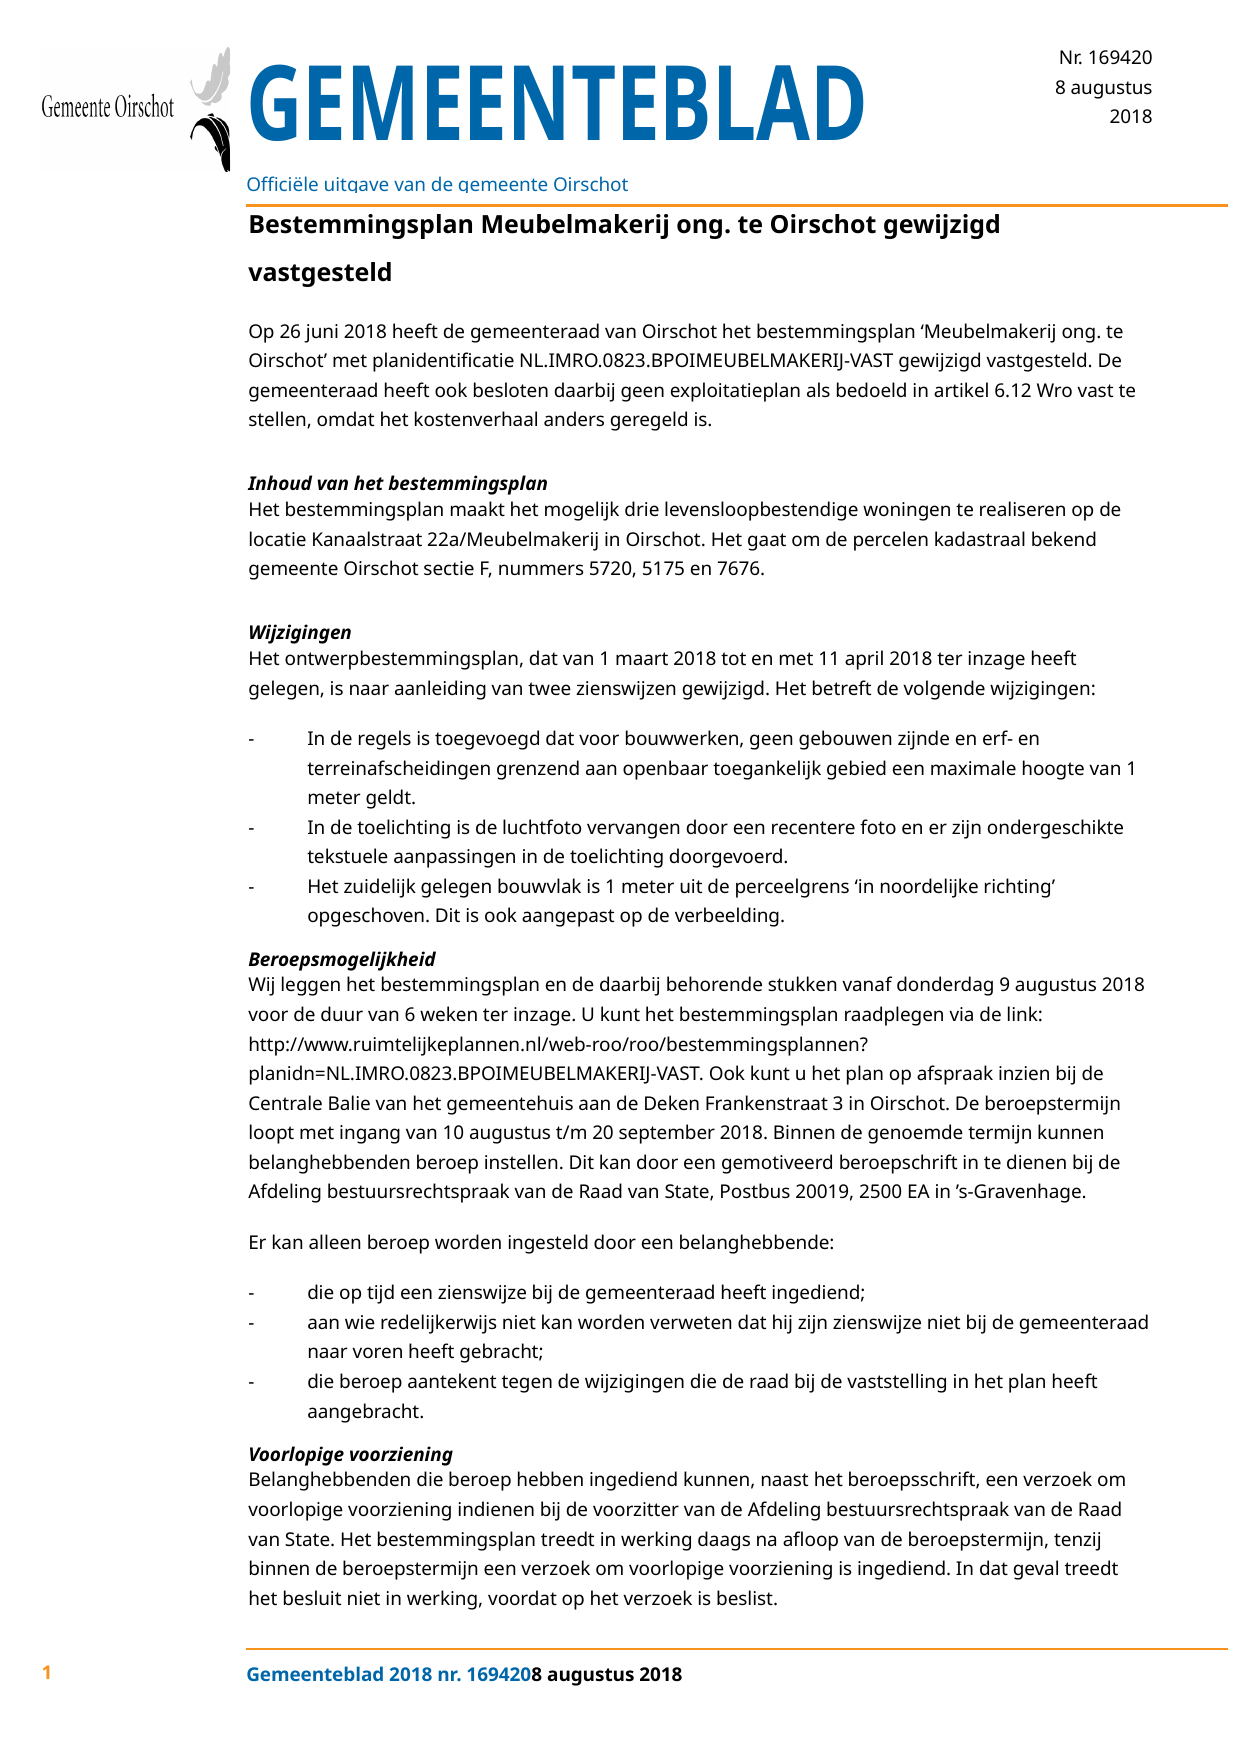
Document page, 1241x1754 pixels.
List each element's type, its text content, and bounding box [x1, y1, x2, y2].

list In de regels is toegevoegd dat voor bouwwerken, geen gebouwen zijnde en erf- en terreinafscheidingen grenzend aan openbaar toegankelijk gebied een maximale hoogte van 1 meter geldt. [248, 725, 1152, 810]
text Voorlopige voorziening [248, 1441, 1152, 1467]
text Het ontwerpbestemmingsplan, dat van 1 maart 2018 tot en met 11 april 2018 ter inzage heeft gelegen, is naar aanleiding van twee zienswijzen gewijzigd. Het betreft de volgende wijzigingen: [248, 645, 1152, 701]
text Beroepsmogelijkheid [248, 946, 1152, 972]
picture [41, 47, 231, 172]
text Wijzigingen [248, 619, 1152, 645]
text Het bestemmingsplan maakt het mogelijk drie levensloopbestendige woningen te realiseren op de locatie Kanaalstraat 22a/Meubelmakerij in Oirschot. Het gaat om de percelen kadastraal bekend gemeente Oirschot sectie F, nummers 5720, 5175 en 7676. [248, 496, 1152, 581]
list die op tijd een zienswijze bij de gemeenteraad heeft ingediend; [248, 1279, 1152, 1305]
text Op 26 juni 2018 heeft de gemeenteraad van Oirschot het bestemmingsplan ‘Meubelmakerij ong. te Oirschot’ met planidentificatie NL.IMRO.0823.BPOIMEUBELMAKERIJ-VAST gewijzigd vastgesteld. De gemeenteraad heeft ook besloten daarbij geen exploitatieplan als bedoeld in artikel 6.12 Wro vast te stellen, omdat het kostenverhaal anders geregeld is. [248, 318, 1152, 432]
text Inhoud van het bestemmingsplan [248, 471, 1152, 496]
list die beroep aantekent tegen de wijzigingen die de raad bij de vaststelling in het plan heeft aangebracht. [248, 1368, 1152, 1423]
text Wij leggen het bestemmingsplan en de daarbij behorende stukken vanaf donderdag 9 augustus 2018 voor de duur van 6 weken ter inzage. U kunt het bestemmingsplan raadplegen via de link: http://www.ruimtelijkeplannen.nl/web-roo/roo/bestemmingsplannen?planidn=NL.IMRO.0823.BPOIMEUBELMAKERIJ-VAST. Ook kunt u het plan op afspraak inzien bij de Centrale Balie van het gemeentehuis aan de Deken Frankenstraat 3 in Oirschot. De beroepstermijn loopt met ingang van 10 augustus t/m 20 september 2018. Binnen de genoemde termijn kunnen belanghebbenden beroep instellen. Dit kan door een gemotiveerd beroepschrift in te dienen bij de Afdeling bestuursrechtspraak van de Raad van State, Postbus 20019, 2500 EA in ’s-Gravenhage. [248, 972, 1152, 1204]
list aan wie redelijkerwijs niet kan worden verweten dat hij zijn zienswijze niet bij de gemeenteraad naar voren heeft gebracht; [248, 1309, 1152, 1364]
list In de toelichting is de luchtfoto vervangen door een recentere foto en er zijn ondergeschikte tekstuele aanpassingen in de toelichting doorgevoerd. [248, 814, 1152, 869]
text Belanghebbenden die beroep hebben ingediend kunnen, naast het beroepsschrift, een verzoek om voorlopige voorziening indienen bij de voorzitter van de Afdeling bestuursrechtspraak van de Raad van State. Het bestemmingsplan treedt in werking daags na afloop van de beroepstermijn, tenzij binnen de beroepstermijn een verzoek om voorlopige voorziening is ingediend. In dat geval treedt het besluit niet in werking, voordat op het verzoek is beslist. [248, 1467, 1152, 1611]
text Er kan alleen beroep worden ingesteld door een belanghebbende: [248, 1229, 1152, 1255]
text Bestemmingsplan Meubelmakerij ong. te Oirschot gewijzigd vastgesteld [248, 207, 1152, 288]
list Het zuidelijk gelegen bouwvlak is 1 meter uit de perceelgrens ‘in noordelijke richting’ opgeschoven. Dit is ook aangepast op de verbeelding. [248, 873, 1152, 928]
